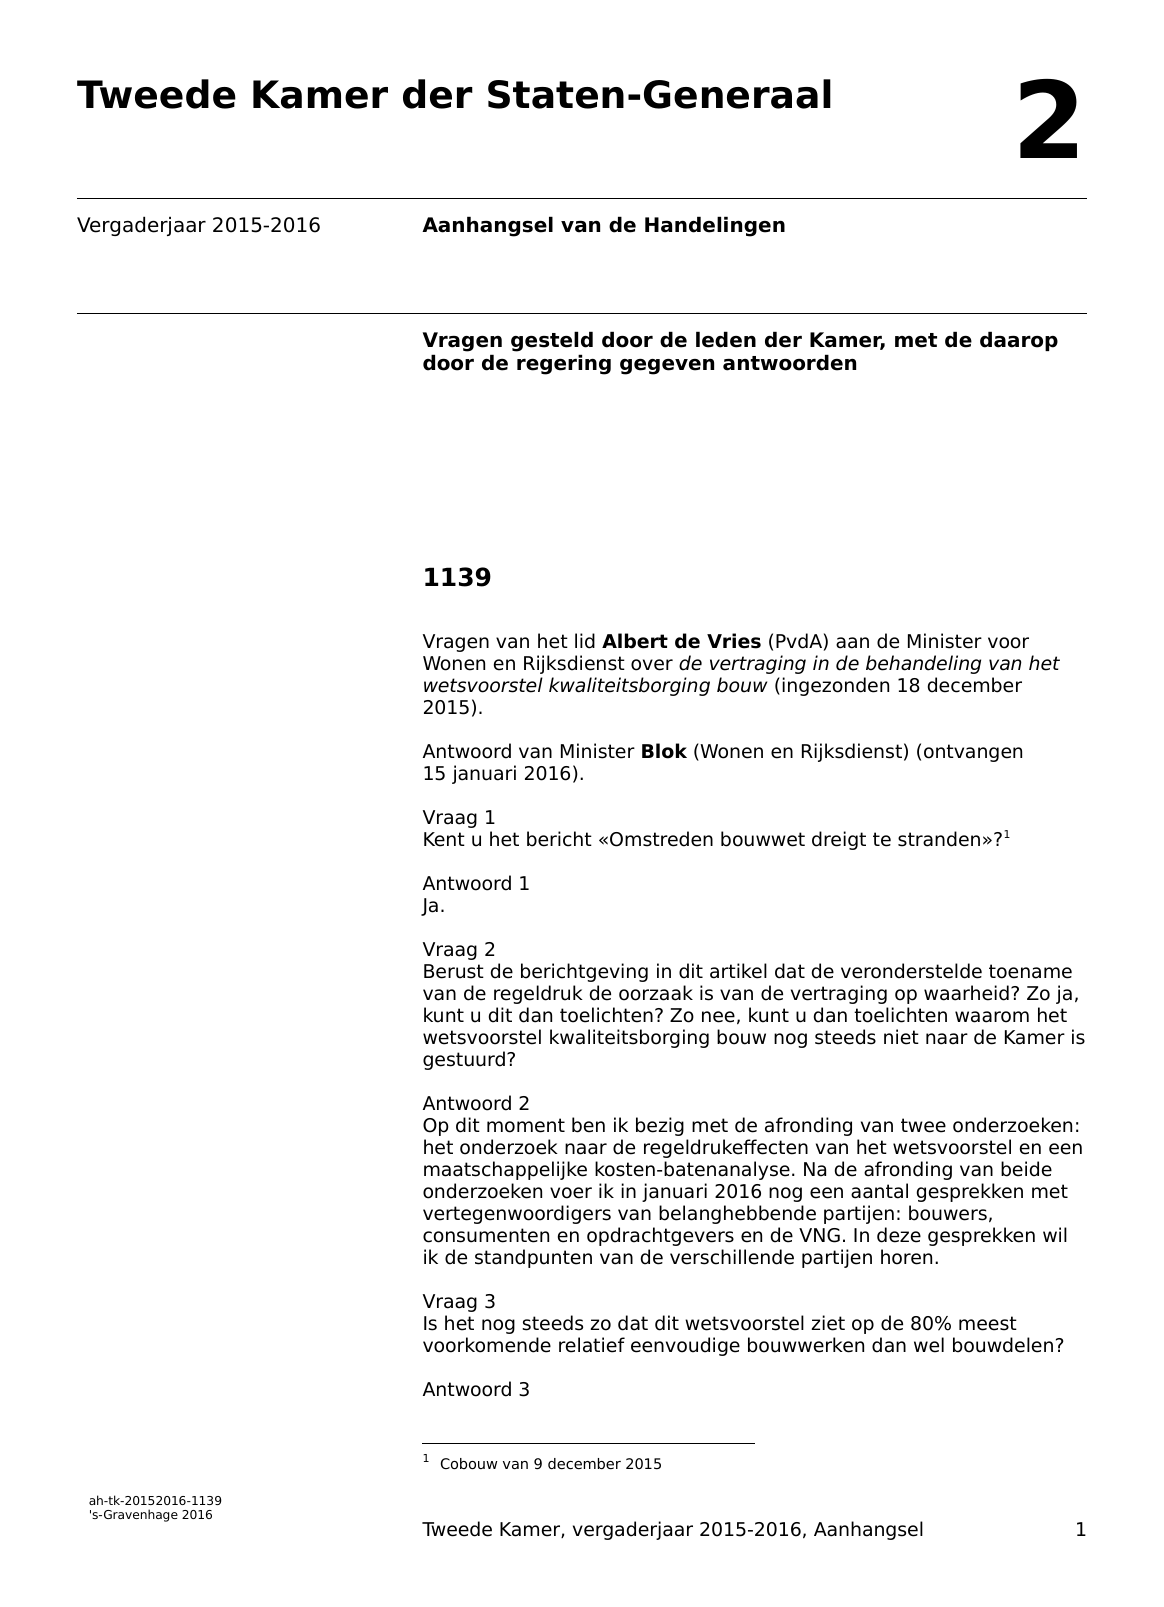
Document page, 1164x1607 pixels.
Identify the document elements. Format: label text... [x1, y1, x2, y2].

text 1139 [422, 563, 1087, 592]
text Antwoord 3 [422, 1379, 1087, 1401]
text Vraag 1 [422, 807, 1087, 829]
table_cell Vergaderjaar 2015-2016 [77, 199, 422, 313]
text Berust de berichtgeving in dit artikel dat de veronderstelde toename van de regeldruk de oorzaak is van de vertraging op waarheid? Zo ja, kunt u dit dan toelichten? Zo nee, kunt u dan toelichten waarom het wetsvoorstel kwaliteitsborging bouw nog steeds niet naar de Kamer is gestuurd? [422, 961, 1087, 1071]
table_cell Vragen gesteld door de leden der Kamer, met de daarop door de regering gegeven antwoorden [422, 314, 1087, 376]
text ah-tk-20152016-1139 [88, 1494, 323, 1508]
text Antwoord 1 [422, 873, 1087, 895]
table_cell Aanhangsel van de Handelingen [422, 199, 1087, 313]
text Vraag 2 [422, 939, 1087, 961]
table_cell [77, 314, 422, 376]
text Antwoord van Minister Blok (Wonen en Rijksdienst) (ontvangen 15 januari 2016). [422, 741, 1087, 785]
text 's-Gravenhage 2016 [88, 1508, 323, 1522]
text Vragen van het lid Albert de Vries (PvdA) aan de Minister voor Wonen en Rijksdienst over de vertraging in de behandeling van het wetsvoorstel kwaliteitsborging bouw (ingezonden 18 december 2015). [422, 631, 1087, 718]
text Cobouw van 9 december 2015 [422, 1452, 1087, 1474]
text Ja. [422, 895, 1087, 917]
table_header Tweede Kamer der Staten-Generaal [77, 59, 886, 198]
text Is het nog steeds zo dat dit wetsvoorstel ziet op de 80% meest voorkomende relatief eenvoudige bouwwerken dan wel bouwdelen? [422, 1313, 1087, 1357]
text Kent u het bericht «Omstreden bouwwet dreigt te stranden»? [422, 829, 1087, 851]
text Antwoord 2 [422, 1093, 1087, 1115]
text Vraag 3 [422, 1291, 1087, 1313]
text Op dit moment ben ik bezig met de afronding van twee onderzoeken: het onderzoek naar de regeldrukeffecten van het wetsvoorstel en een maatschappelijke kosten-batenanalyse. Na de afronding van beide onderzoeken voer ik in januari 2016 nog een aantal gesprekken met vertegenwoordigers van belanghebbende partijen: bouwers, consumenten en opdrachtgevers en de VNG. In deze gesprekken wil ik de standpunten van de verschillende partijen horen. [422, 1115, 1087, 1269]
table_header 2 [886, 59, 1087, 198]
